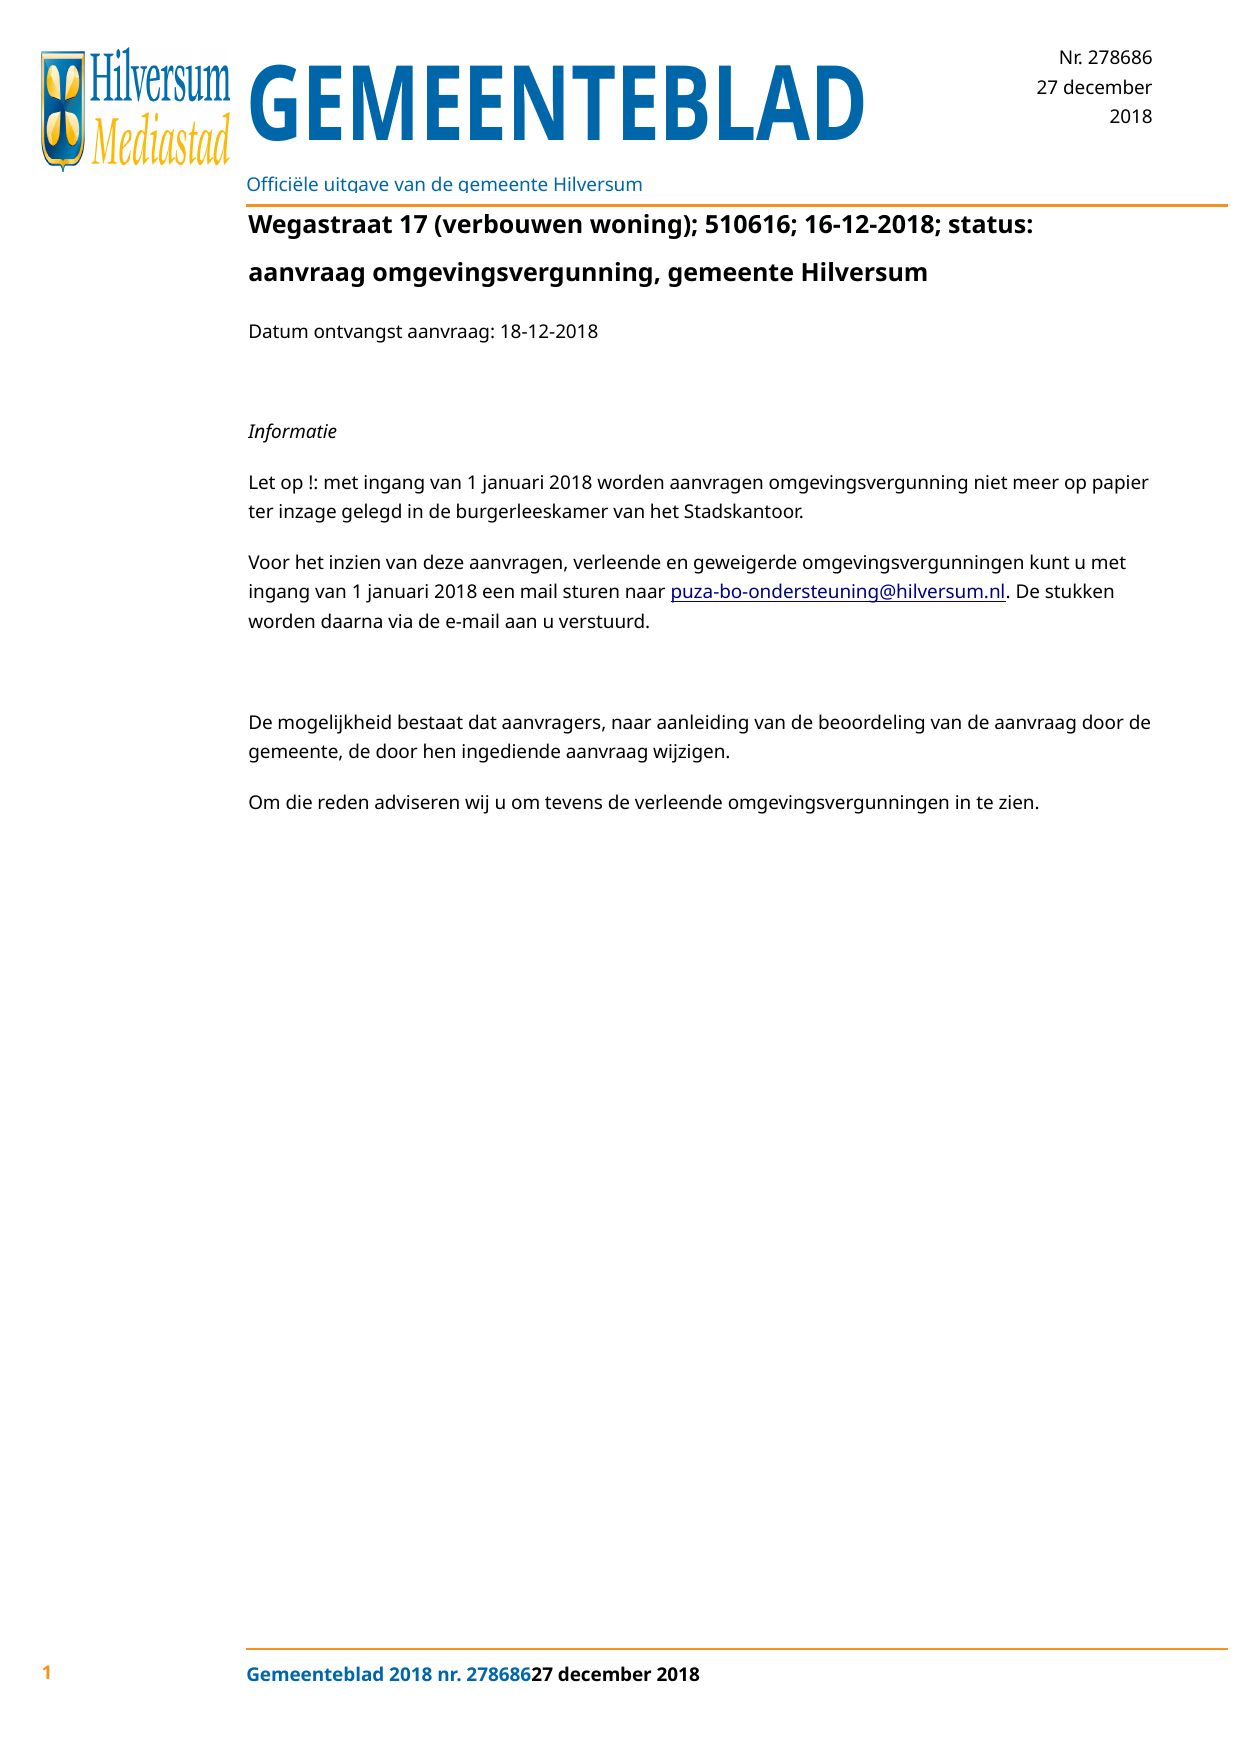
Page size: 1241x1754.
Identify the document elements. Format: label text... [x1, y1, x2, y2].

text Datum ontvangst aanvraag: 18-12-2018 [248, 318, 1152, 344]
text Wegastraat 17 (verbouwen woning); 510616; 16-12-2018; status: aanvraag omgevingsvergunning, gemeente Hilversum [248, 207, 1152, 288]
text De mogelijkheid bestaat dat aanvragers, naar aanleiding van de beoordeling van de aanvraag door de gemeente, de door hen ingediende aanvraag wijzigen. [248, 709, 1152, 764]
text Om die reden adviseren wij u om tevens de verleende omgevingsvergunningen in te zien. [248, 789, 1152, 815]
text Let op !: met ingang van 1 januari 2018 worden aanvragen omgevingsvergunning niet meer op papier ter inzage gelegd in de burgerleeskamer van het Stadskantoor. [248, 469, 1152, 524]
text Informatie [248, 419, 1152, 444]
text Voor het inzien van deze aanvragen, verleende en geweigerde omgevingsvergunningen kunt u met ingang van 1 januari 2018 een mail sturen naar puza-bo-ondersteuning@hilversum.nl. De stukken worden daarna via de e-mail aan u verstuurd. [248, 549, 1152, 634]
picture [41, 47, 231, 172]
